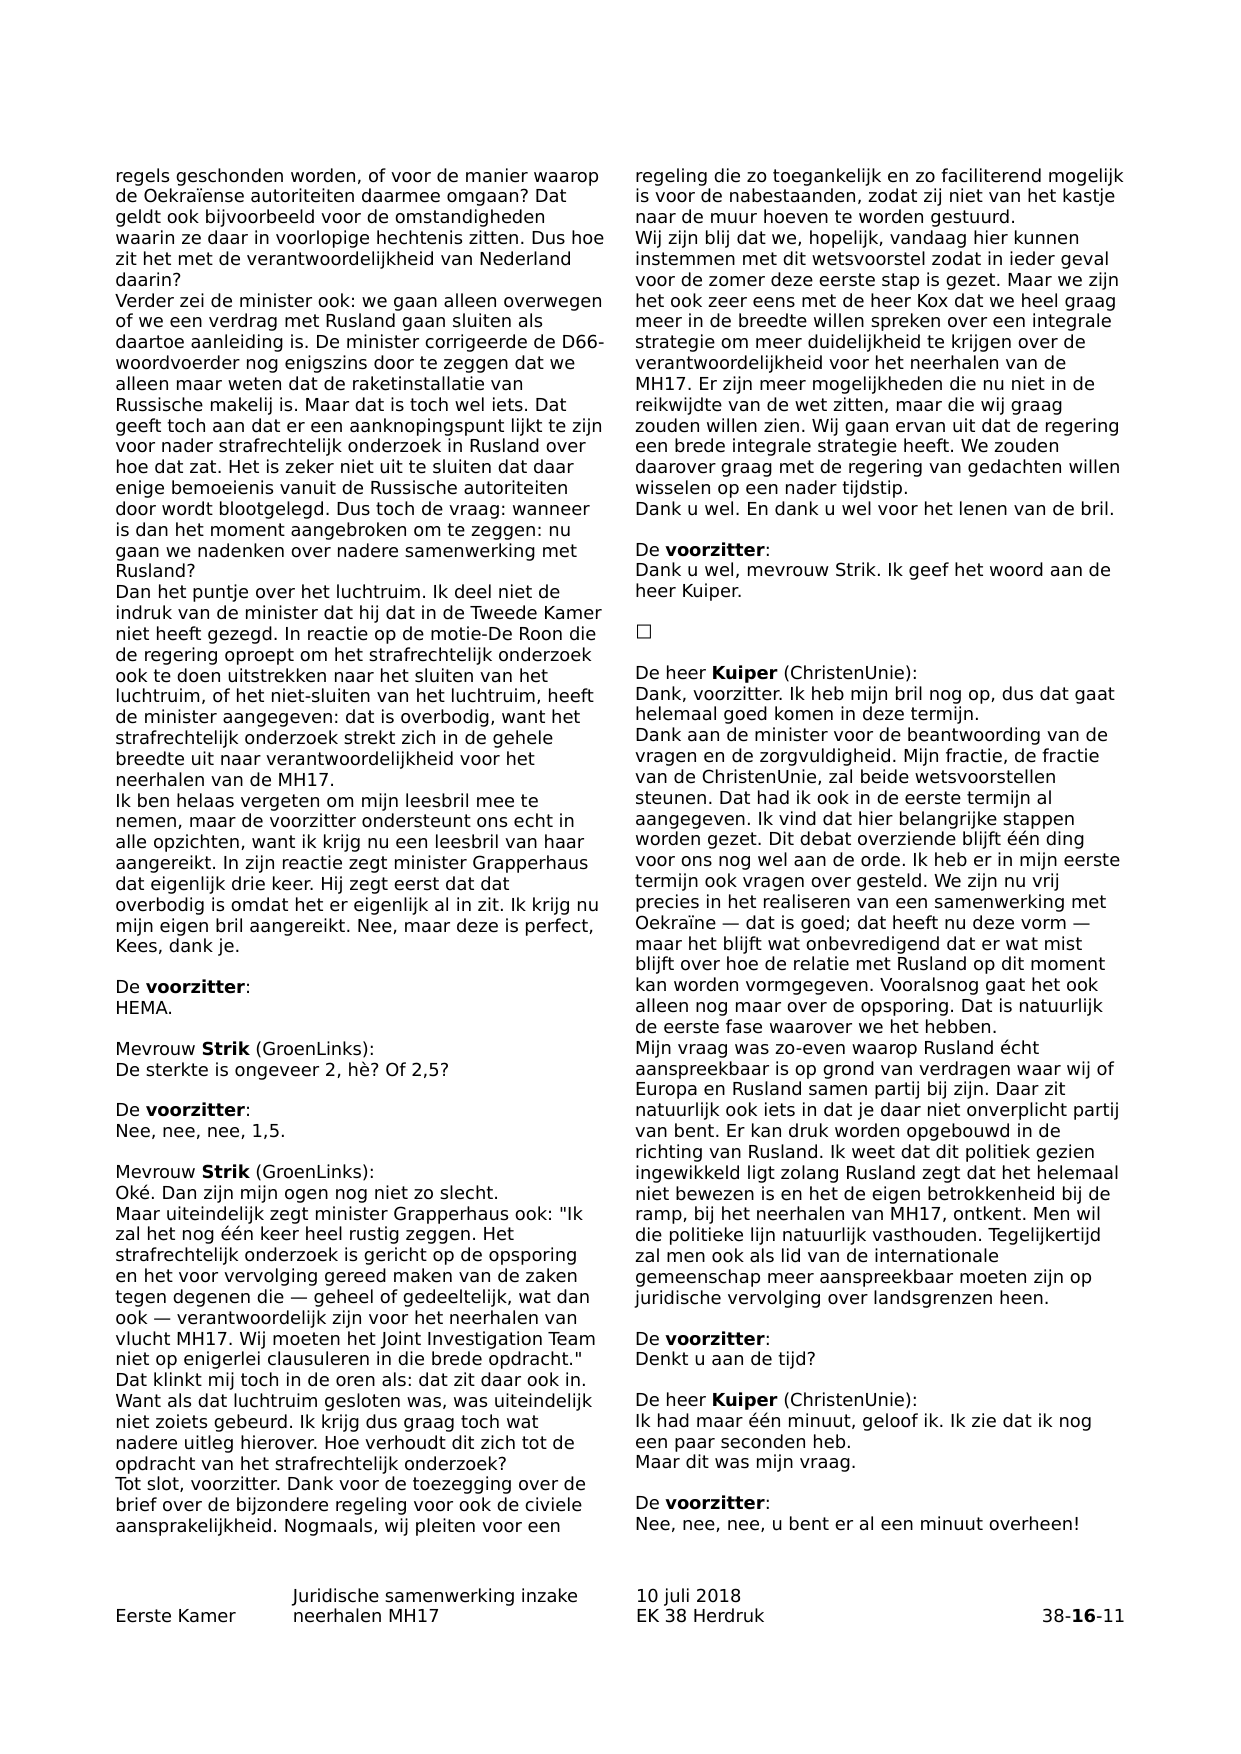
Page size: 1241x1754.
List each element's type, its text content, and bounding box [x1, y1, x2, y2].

text regeling die zo toegankelijk en zo faciliterend mogelijk is voor de nabestaanden, zodat zij niet van het kastje naar de muur hoeven te worden gestuurd. [635, 165, 1125, 228]
text De voorzitter: [635, 1493, 1125, 1514]
text Tot slot, voorzitter. Dank voor de toezegging over de brief over de bijzondere regeling voor ook de civiele aansprakelijkheid. Nogmaals, wij pleiten voor een [115, 1474, 605, 1537]
text Ik ben helaas vergeten om mijn leesbril mee te nemen, maar de voorzitter ondersteunt ons echt in alle opzichten, want ik krijg nu een leesbril van haar aangereikt. In zijn reactie zegt minister Grapperhaus dat eigenlijk drie keer. Hij zegt eerst dat dat overbodig is omdat het er eigenlijk al in zit. Ik krijg nu mijn eigen bril aangereikt. Nee, maar deze is perfect, Kees, dank je. [115, 790, 605, 957]
text Oké. Dan zijn mijn ogen nog niet zo slecht. [115, 1182, 605, 1203]
text Dank u wel, mevrouw Strik. Ik geef het woord aan de heer Kuiper. [635, 560, 1125, 602]
text Mijn vraag was zo-even waarop Rusland écht aanspreekbaar is op grond van verdragen waar wij of Europa en Rusland samen partij bij zijn. Daar zit natuurlijk ook iets in dat je daar niet onverplicht partij van bent. Er kan druk worden opgebouwd in de richting van Rusland. Ik weet dat dit politiek gezien ingewikkeld ligt zolang Rusland zegt dat het helemaal niet bewezen is en het de eigen betrokkenheid bij de ramp, bij het neerhalen van MH17, ontkent. Men wil die politieke lijn natuurlijk vasthouden. Tegelijkertijd zal men ook als lid van de internationale gemeenschap meer aanspreekbaar moeten zijn op juridische vervolging over landsgrenzen heen. [635, 1037, 1125, 1308]
text Nee, nee, nee, 1,5. [115, 1121, 605, 1142]
text Ik had maar één minuut, geloof ik. Ik zie dat ik nog een paar seconden heb. [635, 1411, 1125, 1452]
text De heer Kuiper (ChristenUnie): [635, 663, 1125, 683]
text De voorzitter: [635, 1328, 1125, 1349]
text De voorzitter: [635, 539, 1125, 560]
text Verder zei de minister ook: we gaan alleen overwegen of we een verdrag met Rusland gaan sluiten als daartoe aanleiding is. De minister corrigeerde de D66-woordvoerder nog enigszins door te zeggen dat we alleen maar weten dat de raketinstallatie van Russische makelij is. Maar dat is toch wel iets. Dat geeft toch aan dat er een aanknopingspunt lijkt te zijn voor nader strafrechtelijk onderzoek in Rusland over hoe dat zat. Het is zeker niet uit te sluiten dat daar enige bemoeienis vanuit de Russische autoriteiten door wordt blootgelegd. Dus toch de vraag: wanneer is dan het moment aangebroken om te zeggen: nu gaan we nadenken over nadere samenwerking met Rusland? [115, 290, 605, 582]
text Maar uiteindelijk zegt minister Grapperhaus ook: "Ik zal het nog één keer heel rustig zeggen. Het strafrechtelijk onderzoek is gericht op de opsporing en het voor vervolging gereed maken van de zaken tegen degenen die — geheel of gedeeltelijk, wat dan ook — verantwoordelijk zijn voor het neerhalen van vlucht MH17. Wij moeten het Joint Investigation Team niet op enigerlei clausuleren in die brede opdracht." Dat klinkt mij toch in de oren als: dat zit daar ook in. Want als dat luchtruim gesloten was, was uiteindelijk niet zoiets gebeurd. Ik krijg dus graag toch wat nadere uitleg hierover. Hoe verhoudt dit zich tot de opdracht van het strafrechtelijk onderzoek? [115, 1203, 605, 1474]
text Dank u wel. En dank u wel voor het lenen van de bril. [635, 499, 1125, 519]
text Mevrouw Strik (GroenLinks): [115, 1038, 605, 1059]
text Dan het puntje over het luchtruim. Ik deel niet de indruk van de minister dat hij dat in de Tweede Kamer niet heeft gezegd. In reactie op de motie-De Roon die de regering oproept om het strafrechtelijk onderzoek ook te doen uitstrekken naar het sluiten van het luchtruim, of het niet-sluiten van het luchtruim, heeft de minister aangegeven: dat is overbodig, want het strafrechtelijk onderzoek strekt zich in de gehele breedte uit naar verantwoordelijkheid voor het neerhalen van de MH17. [115, 582, 605, 790]
text De voorzitter: [115, 977, 605, 998]
text Dank, voorzitter. Ik heb mijn bril nog op, dus dat gaat helemaal goed komen in deze termijn. [635, 683, 1125, 725]
text Denkt u aan de tijd? [635, 1349, 1125, 1370]
text Wij zijn blij dat we, hopelijk, vandaag hier kunnen instemmen met dit wetsvoorstel zodat in ieder geval voor de zomer deze eerste stap is gezet. Maar we zijn het ook zeer eens met de heer Kox dat we heel graag meer in de breedte willen spreken over een integrale strategie om meer duidelijkheid te krijgen over de verantwoordelijkheid voor het neerhalen van de MH17. Er zijn meer mogelijkheden die nu niet in de reikwijdte van de wet zitten, maar die wij graag zouden willen zien. Wij gaan ervan uit dat de regering een brede integrale strategie heeft. We zouden daarover graag met de regering van gedachten willen wisselen op een nader tijdstip. [635, 228, 1125, 499]
text Dank aan de minister voor de beantwoording van de vragen en de zorgvuldigheid. Mijn fractie, de fractie van de ChristenUnie, zal beide wetsvoorstellen steunen. Dat had ik ook in de eerste termijn al aangegeven. Ik vind dat hier belangrijke stappen worden gezet. Dit debat overziende blijft één ding voor ons nog wel aan de orde. Ik heb er in mijn eerste termijn ook vragen over gesteld. We zijn nu vrij precies in het realiseren van een samenwerking met Oekraïne — dat is goed; dat heeft nu deze vorm — maar het blijft wat onbevredigend dat er wat mist blijft over hoe de relatie met Rusland op dit moment kan worden vormgegeven. Vooralsnog gaat het ook alleen nog maar over de opsporing. Dat is natuurlijk de eerste fase waarover we het hebben. [635, 725, 1125, 1037]
text De voorzitter: [115, 1100, 605, 1121]
text De heer Kuiper (ChristenUnie): [635, 1390, 1125, 1411]
text Mevrouw Strik (GroenLinks): [115, 1162, 605, 1182]
text HEMA. [115, 998, 605, 1018]
text ⬜ [635, 622, 1125, 643]
text regels geschonden worden, of voor de manier waarop de Oekraïense autoriteiten daarmee omgaan? Dat geldt ook bijvoorbeeld voor de omstandigheden waarin ze daar in voorlopige hechtenis zitten. Dus hoe zit het met de verantwoordelijkheid van Nederland daarin? [115, 165, 605, 290]
text De sterkte is ongeveer 2, hè? Of 2,5? [115, 1059, 605, 1080]
text Maar dit was mijn vraag. [635, 1452, 1125, 1473]
text Nee, nee, nee, u bent er al een minuut overheen! [635, 1514, 1125, 1535]
